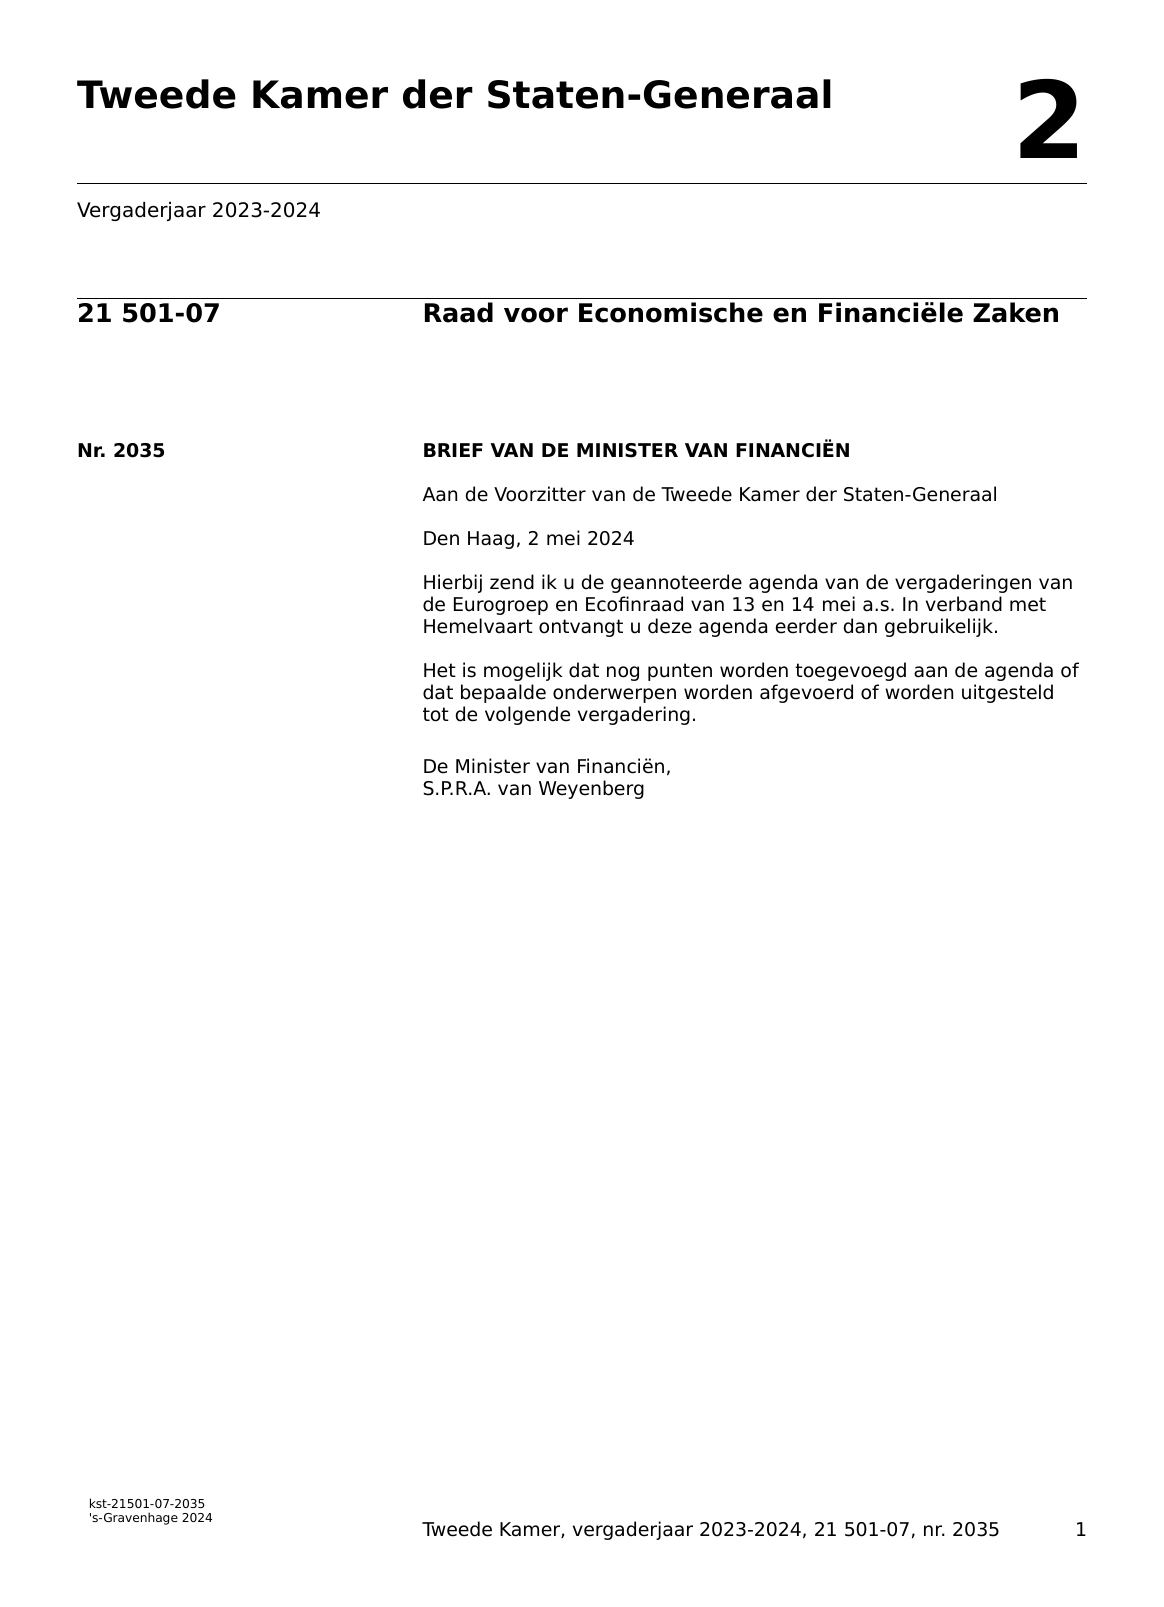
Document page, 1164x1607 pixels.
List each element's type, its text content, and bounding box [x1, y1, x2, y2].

text Het is mogelijk dat nog punten worden toegevoegd aan de agenda of dat bepaalde onderwerpen worden afgevoerd of worden uitgesteld tot de volgende vergadering. [422, 660, 1087, 726]
table_cell Vergaderjaar 2023-2024 [77, 184, 1087, 298]
text kst-21501-07-2035 [88, 1497, 323, 1511]
table_header 2 [886, 59, 1087, 183]
text Den Haag, 2 mei 2024 [422, 528, 1087, 550]
text De Minister van Financiën, S.P.R.A. van Weyenberg [422, 756, 1087, 800]
subtitle 21 501-07 Raad voor Economische en Financiële Zaken [77, 299, 1087, 329]
text Aan de Voorzitter van de Tweede Kamer der Staten-Generaal [422, 484, 1087, 506]
subtitle Nr. 2035 BRIEF VAN DE MINISTER VAN FINANCIËN [77, 440, 1087, 462]
table_header Tweede Kamer der Staten-Generaal [77, 59, 886, 183]
text 's-Gravenhage 2024 [88, 1511, 323, 1525]
text Hierbij zend ik u de geannoteerde agenda van de vergaderingen van de Eurogroep en Ecofinraad van 13 en 14 mei a.s. In verband met Hemelvaart ontvangt u deze agenda eerder dan gebruikelijk. [422, 572, 1087, 638]
